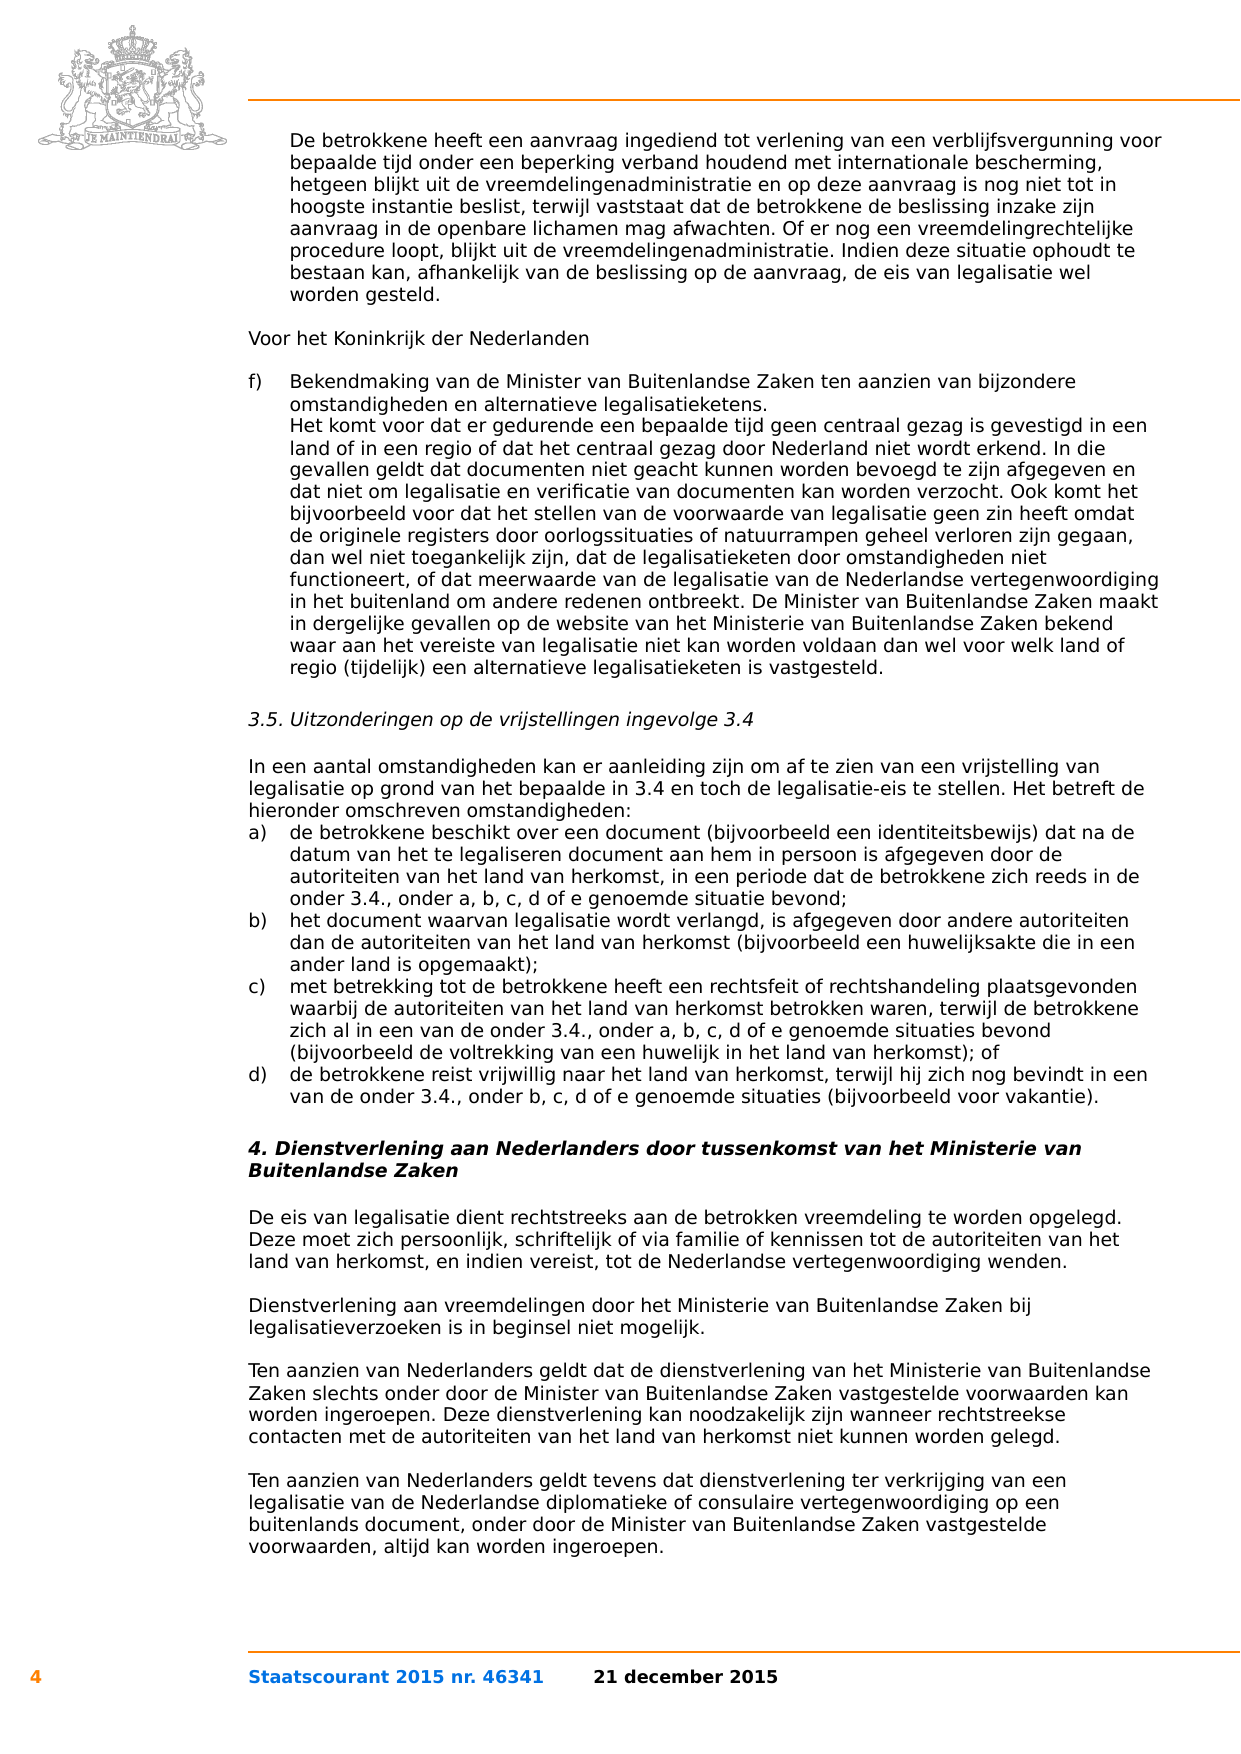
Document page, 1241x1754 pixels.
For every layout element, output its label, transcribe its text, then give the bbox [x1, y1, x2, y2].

subtitle 3.5. Uitzonderingen op de vrijstellingen ingevolge 3.4 [248, 709, 1163, 731]
picture [38, 25, 227, 150]
text De betrokkene heeft een aanvraag ingediend tot verlening van een verblijfsvergunning voor bepaalde tijd onder een beperking verband houdend met internationale bescherming, hetgeen blijkt uit de vreemdelingenadministratie en op deze aanvraag is nog niet tot in hoogste instantie beslist, terwijl vaststaat dat de betrokkene de beslissing inzake zijn aanvraag in de openbare lichamen mag afwachten. Of er nog een vreemdelingrechtelijke procedure loopt, blijkt uit de vreemdelingenadministratie. Indien deze situatie ophoudt te bestaan kan, afhankelijk van de beslissing op de aanvraag, de eis van legalisatie wel worden gesteld. [289, 130, 1163, 306]
text De eis van legalisatie dient rechtstreeks aan de betrokken vreemdeling te worden opgelegd. Deze moet zich persoonlijk, schriftelijk of via familie of kennissen tot de autoriteiten van het land van herkomst, en indien vereist, tot de Nederlandse vertegenwoordiging wenden. [248, 1207, 1163, 1273]
subtitle 4. Dienstverlening aan Nederlanders door tussenkomst van het Ministerie van Buitenlandse Zaken [248, 1138, 1163, 1182]
text Ten aanzien van Nederlanders geldt tevens dat dienstverlening ter verkrijging van een legalisatie van de Nederlandse diplomatieke of consulaire vertegenwoordiging op een buitenlands document, onder door de Minister van Buitenlandse Zaken vastgestelde voorwaarden, altijd kan worden ingeroepen. [248, 1470, 1163, 1558]
text d) de betrokkene reist vrijwillig naar het land van herkomst, terwijl hij zich nog bevindt in een van de onder 3.4., onder b, c, d of e genoemde situaties (bijvoorbeeld voor vakantie). [248, 1064, 1163, 1108]
text Voor het Koninkrijk der Nederlanden [248, 328, 1163, 349]
text Ten aanzien van Nederlanders geldt dat de dienstverlening van het Ministerie van Buitenlandse Zaken slechts onder door de Minister van Buitenlandse Zaken vastgestelde voorwaarden kan worden ingeroepen. Deze dienstverlening kan noodzakelijk zijn wanneer rechtstreekse contacten met de autoriteiten van het land van herkomst niet kunnen worden gelegd. [248, 1360, 1163, 1448]
text c) met betrekking tot de betrokkene heeft een rechtsfeit of rechtshandeling plaatsgevonden waarbij de autoriteiten van het land van herkomst betrokken waren, terwijl de betrokkene zich al in een van de onder 3.4., onder a, b, c, d of e genoemde situaties bevond (bijvoorbeeld de voltrekking van een huwelijk in het land van herkomst); of [248, 976, 1163, 1064]
text Het komt voor dat er gedurende een bepaalde tijd geen centraal gezag is gevestigd in een land of in een regio of dat het centraal gezag door Nederland niet wordt erkend. In die gevallen geldt dat documenten niet geacht kunnen worden bevoegd te zijn afgegeven en dat niet om legalisatie en verificatie van documenten kan worden verzocht. Ook komt het bijvoorbeeld voor dat het stellen van de voorwaarde van legalisatie geen zin heeft omdat de originele registers door oorlogssituaties of natuurrampen geheel verloren zijn gegaan, dan wel niet toegankelijk zijn, dat de legalisatieketen door omstandigheden niet functioneert, of dat meerwaarde van de legalisatie van de Nederlandse vertegenwoordiging in het buitenland om andere redenen ontbreekt. De Minister van Buitenlandse Zaken maakt in dergelijke gevallen op de website van het Ministerie van Buitenlandse Zaken bekend waar aan het vereiste van legalisatie niet kan worden voldaan dan wel voor welk land of regio (tijdelijk) een alternatieve legalisatieketen is vastgesteld. [289, 415, 1163, 679]
text f) Bekendmaking van de Minister van Buitenlandse Zaken ten aanzien van bijzondere omstandigheden en alternatieve legalisatieketens. [248, 371, 1163, 415]
text a) de betrokkene beschikt over een document (bijvoorbeeld een identiteitsbewijs) dat na de datum van het te legaliseren document aan hem in persoon is afgegeven door de autoriteiten van het land van herkomst, in een periode dat de betrokkene zich reeds in de onder 3.4., onder a, b, c, d of e genoemde situatie bevond; [248, 822, 1163, 910]
text In een aantal omstandigheden kan er aanleiding zijn om af te zien van een vrijstelling van legalisatie op grond van het bepaalde in 3.4 en toch de legalisatie-eis te stellen. Het betreft de hieronder omschreven omstandigheden: [248, 756, 1163, 822]
text Dienstverlening aan vreemdelingen door het Ministerie van Buitenlandse Zaken bij legalisatieverzoeken is in beginsel niet mogelijk. [248, 1294, 1163, 1338]
text b) het document waarvan legalisatie wordt verlangd, is afgegeven door andere autoriteiten dan de autoriteiten van het land van herkomst (bijvoorbeeld een huwelijksakte die in een ander land is opgemaakt); [248, 910, 1163, 976]
